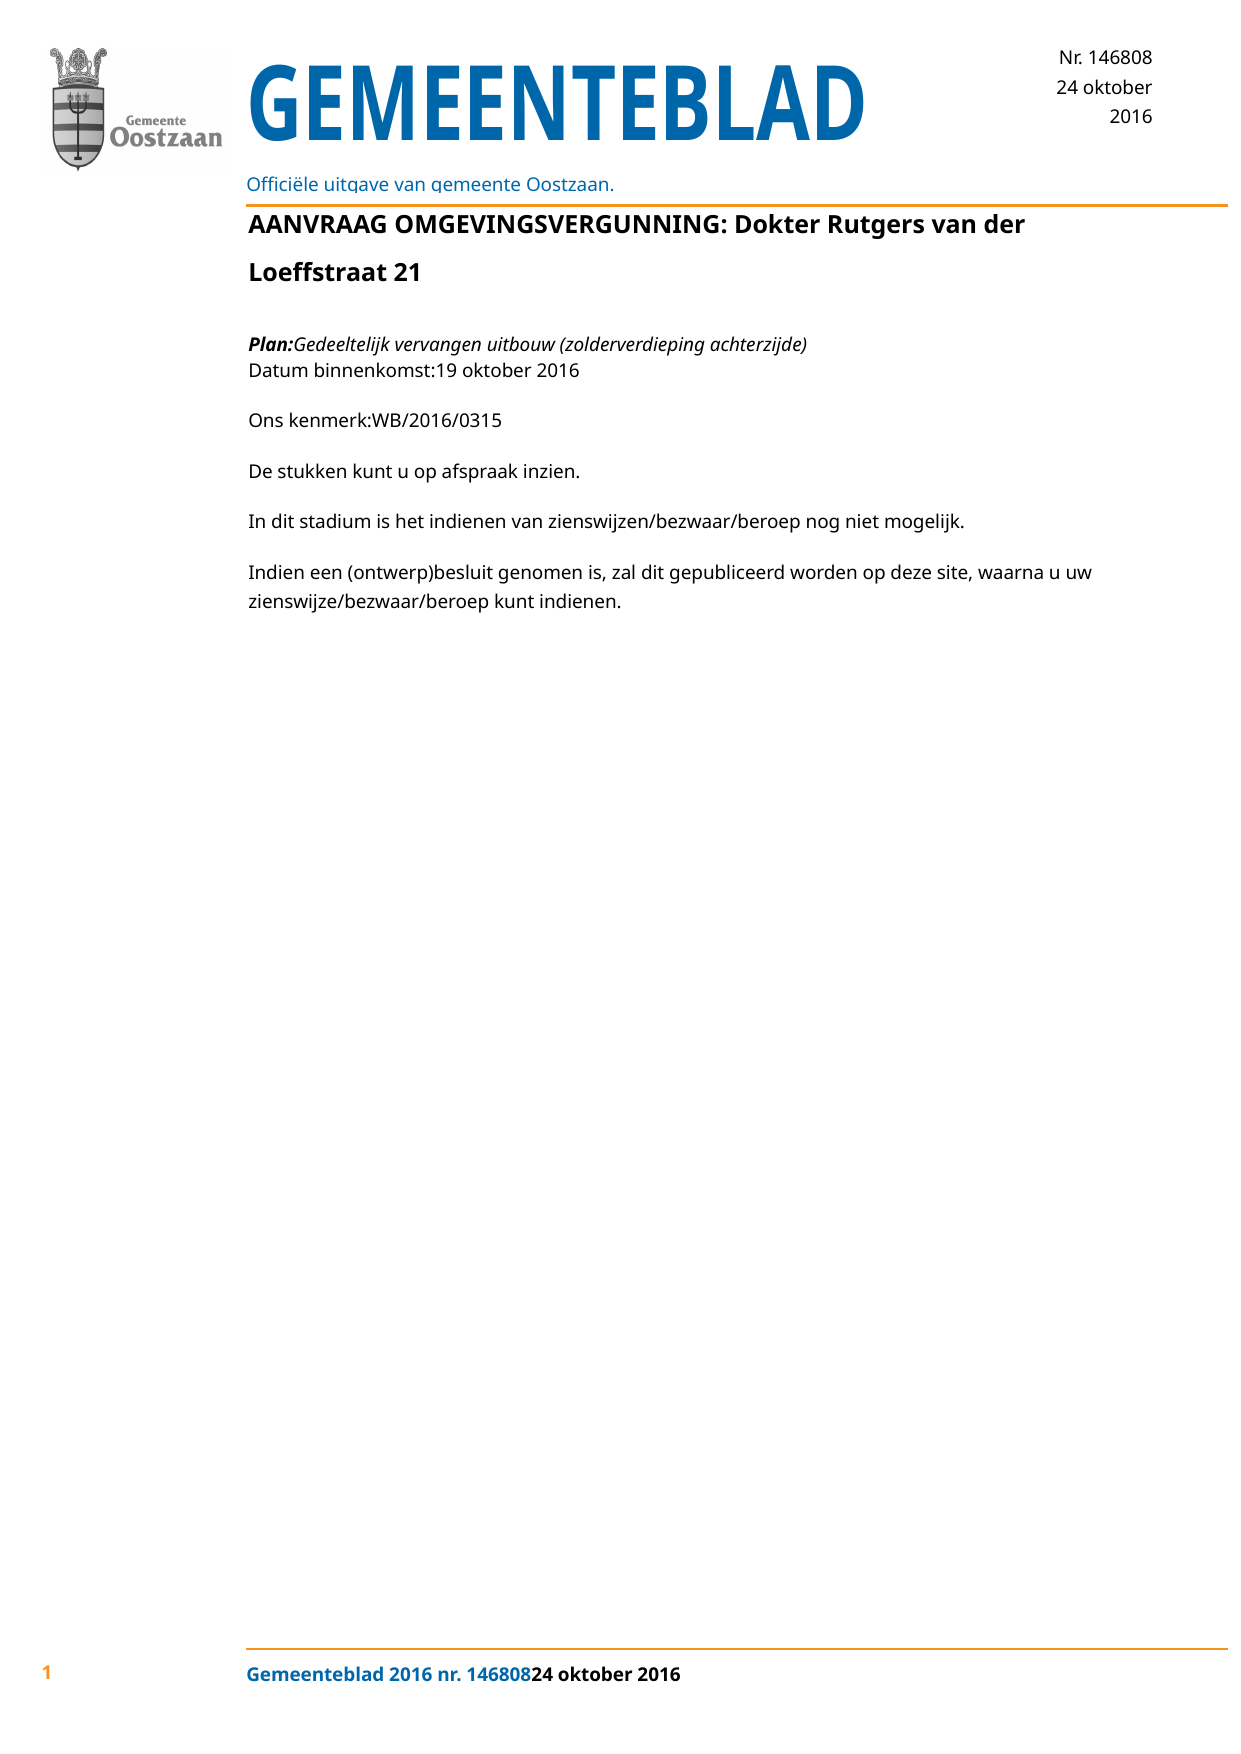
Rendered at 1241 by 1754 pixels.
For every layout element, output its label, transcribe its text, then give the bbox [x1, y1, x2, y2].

text AANVRAAG OMGEVINGSVERGUNNING: Dokter Rutgers van der Loeffstraat 21 [248, 207, 1152, 288]
text Datum binnenkomst:19 oktober 2016 [248, 357, 1152, 383]
picture [41, 47, 231, 172]
text In dit stadium is het indienen van zienswijzen/bezwaar/beroep nog niet mogelijk. [248, 508, 1152, 534]
text De stukken kunt u op afspraak inzien. [248, 458, 1152, 484]
text Plan:Gedeeltelijk vervangen uitbouw (zolderverdieping achterzijde) [248, 331, 1152, 357]
text Indien een (ontwerp)besluit genomen is, zal dit gepubliceerd worden op deze site, waarna u uw zienswijze/bezwaar/beroep kunt indienen. [248, 559, 1152, 614]
text Ons kenmerk:WB/2016/0315 [248, 408, 1152, 433]
